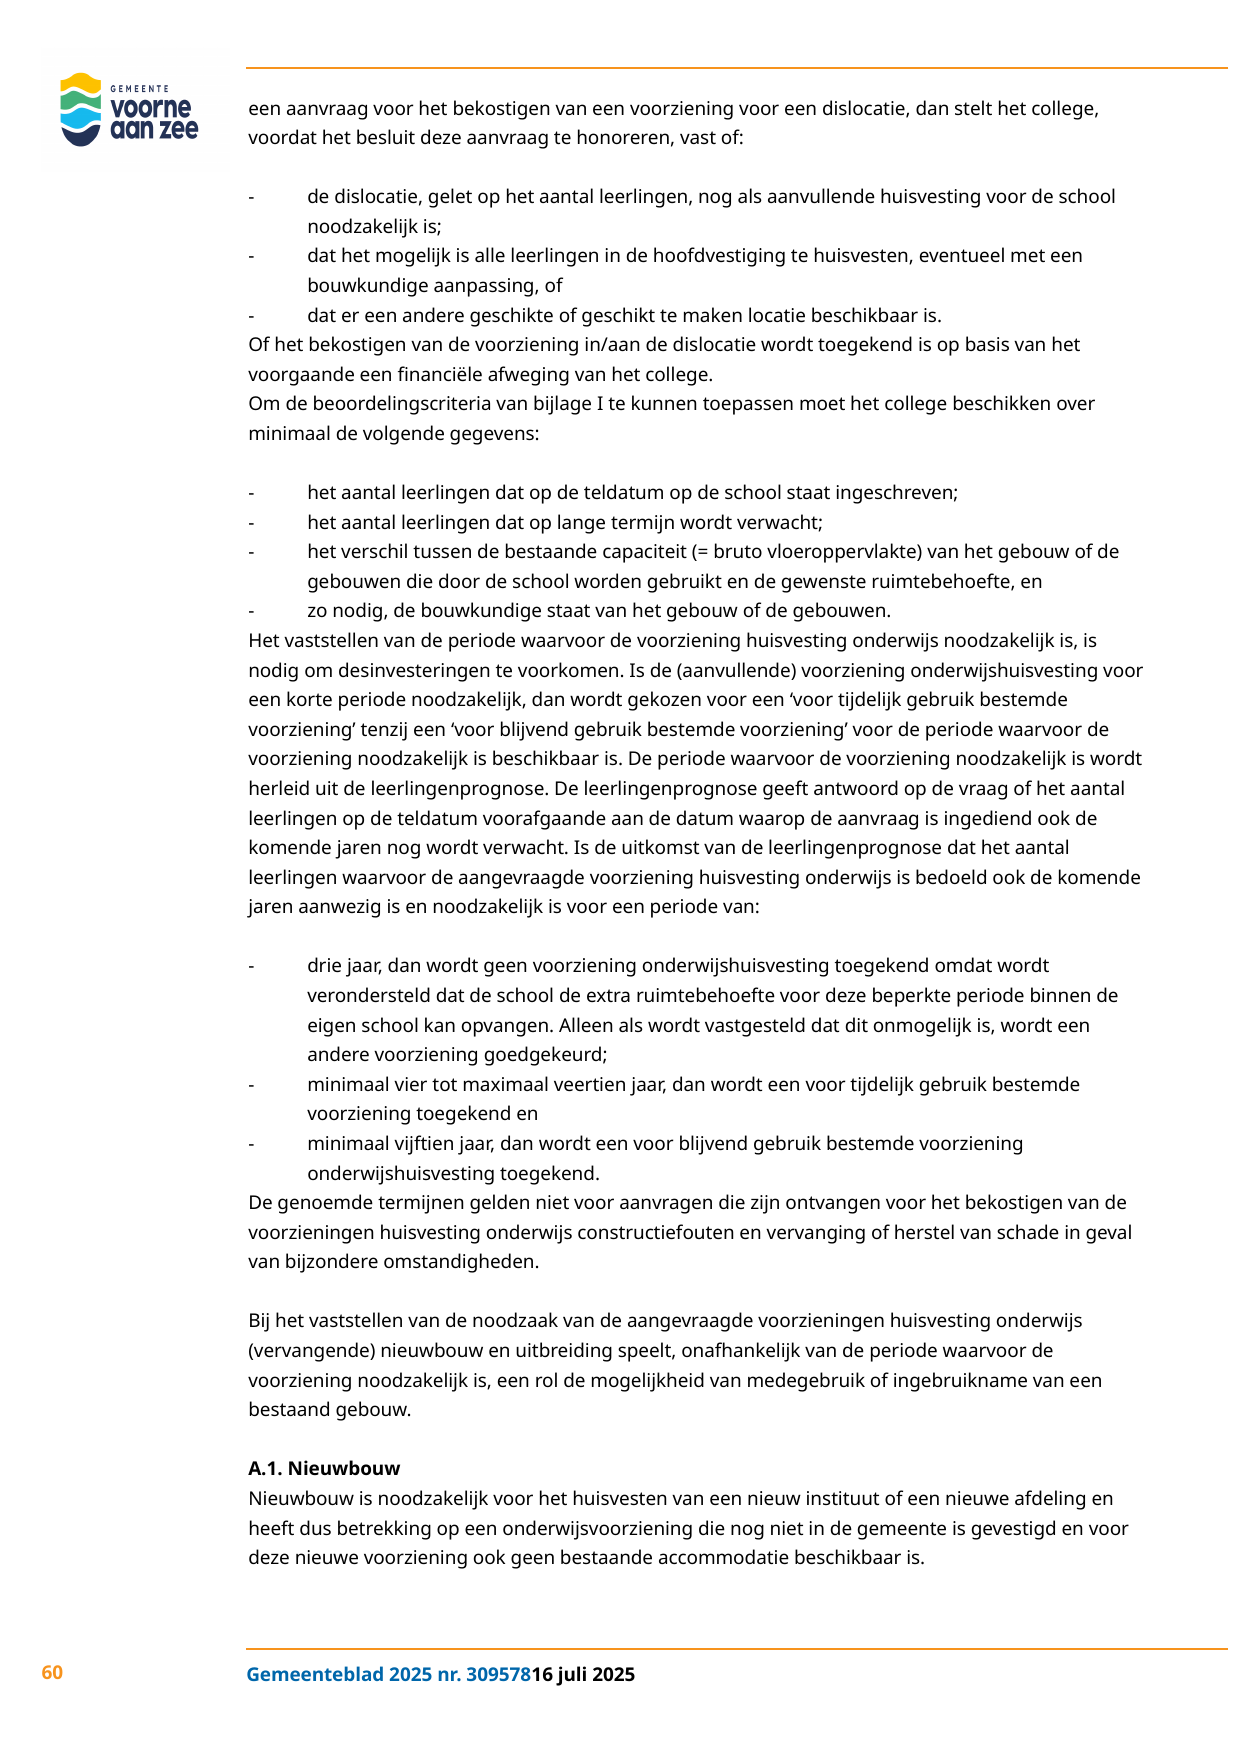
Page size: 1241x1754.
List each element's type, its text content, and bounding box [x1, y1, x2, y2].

text A.1. Nieuwbouw [248, 1456, 1152, 1481]
list het verschil tussen de bestaande capaciteit (= bruto vloeroppervlakte) van het gebouw of de gebouwen die door de school worden gebruikt en de gewenste ruimtebehoefte, en [248, 538, 1152, 594]
list het aantal leerlingen dat op lange termijn wordt verwacht; [248, 509, 1152, 535]
list drie jaar, dan wordt geen voorziening onderwijshuisvesting toegekend omdat wordt verondersteld dat de school de extra ruimtebehoefte voor deze beperkte periode binnen de eigen school kan opvangen. Alleen als wordt vastgesteld dat dit onmogelijk is, wordt een andere voorziening goedgekeurd; [248, 953, 1152, 1067]
text De genoemde termijnen gelden niet voor aanvragen die zijn ontvangen voor het bekostigen van de voorzieningen huisvesting onderwijs constructiefouten en vervanging of herstel van schade in geval van bijzondere omstandigheden. [248, 1189, 1152, 1274]
text Het vaststellen van de periode waarvoor de voorziening huisvesting onderwijs noodzakelijk is, is nodig om desinvesteringen te voorkomen. Is de (aanvullende) voorziening onderwijshuisvesting voor een korte periode noodzakelijk, dan wordt gekozen voor een ‘voor tijdelijk gebruik bestemde voorziening’ tenzij een ‘voor blijvend gebruik bestemde voorziening’ voor de periode waarvoor de voorziening noodzakelijk is beschikbaar is. De periode waarvoor de voorziening noodzakelijk is wordt herleid uit de leerlingenprognose. De leerlingenprognose geeft antwoord op de vraag of het aantal leerlingen op de teldatum voorafgaande aan de datum waarop de aanvraag is ingediend ook de komende jaren nog wordt verwacht. Is de uitkomst van de leerlingenprognose dat het aantal leerlingen waarvoor de aangevraagde voorziening huisvesting onderwijs is bedoeld ook de komende jaren aanwezig is en noodzakelijk is voor een periode van: [248, 627, 1152, 919]
text Nieuwbouw is noodzakelijk voor het huisvesten van een nieuw instituut of een nieuwe afdeling en heeft dus betrekking op een onderwijsvoorziening die nog niet in de gemeente is gevestigd en voor deze nieuwe voorziening ook geen bestaande accommodatie beschikbaar is. [248, 1485, 1152, 1570]
list dat het mogelijk is alle leerlingen in de hoofdvestiging te huisvesten, eventueel met een bouwkundige aanpassing, of [248, 243, 1152, 298]
list minimaal vijftien jaar, dan wordt een voor blijvend gebruik bestemde voorziening onderwijshuisvesting toegekend. [248, 1130, 1152, 1186]
list zo nodig, de bouwkundige staat van het gebouw of de gebouwen. [248, 598, 1152, 623]
list de dislocatie, gelet op het aantal leerlingen, nog als aanvullende huisvesting voor de school noodzakelijk is; [248, 183, 1152, 239]
text een aanvraag voor het bekostigen van een voorziening voor een dislocatie, dan stelt het college, voordat het besluit deze aanvraag te honoreren, vast of: [248, 95, 1152, 150]
picture [41, 47, 231, 172]
list dat er een andere geschikte of geschikt te maken locatie beschikbaar is. [248, 302, 1152, 328]
text Of het bekostigen van de voorziening in/aan de dislocatie wordt toegekend is op basis van het voorgaande een financiële afweging van het college. [248, 331, 1152, 387]
list minimaal vier tot maximaal veertien jaar, dan wordt een voor tijdelijk gebruik bestemde voorziening toegekend en [248, 1071, 1152, 1126]
text Bij het vaststellen van de noodzaak van de aangevraagde voorzieningen huisvesting onderwijs (vervangende) nieuwbouw en uitbreiding speelt, onafhankelijk van de periode waarvoor de voorziening noodzakelijk is, een rol de mogelijkheid van medegebruik of ingebruikname van een bestaand gebouw. [248, 1308, 1152, 1422]
list het aantal leerlingen dat op de teldatum op de school staat ingeschreven; [248, 479, 1152, 505]
text Om de beoordelingscriteria van bijlage I te kunnen toepassen moet het college beschikken over minimaal de volgende gegevens: [248, 391, 1152, 446]
